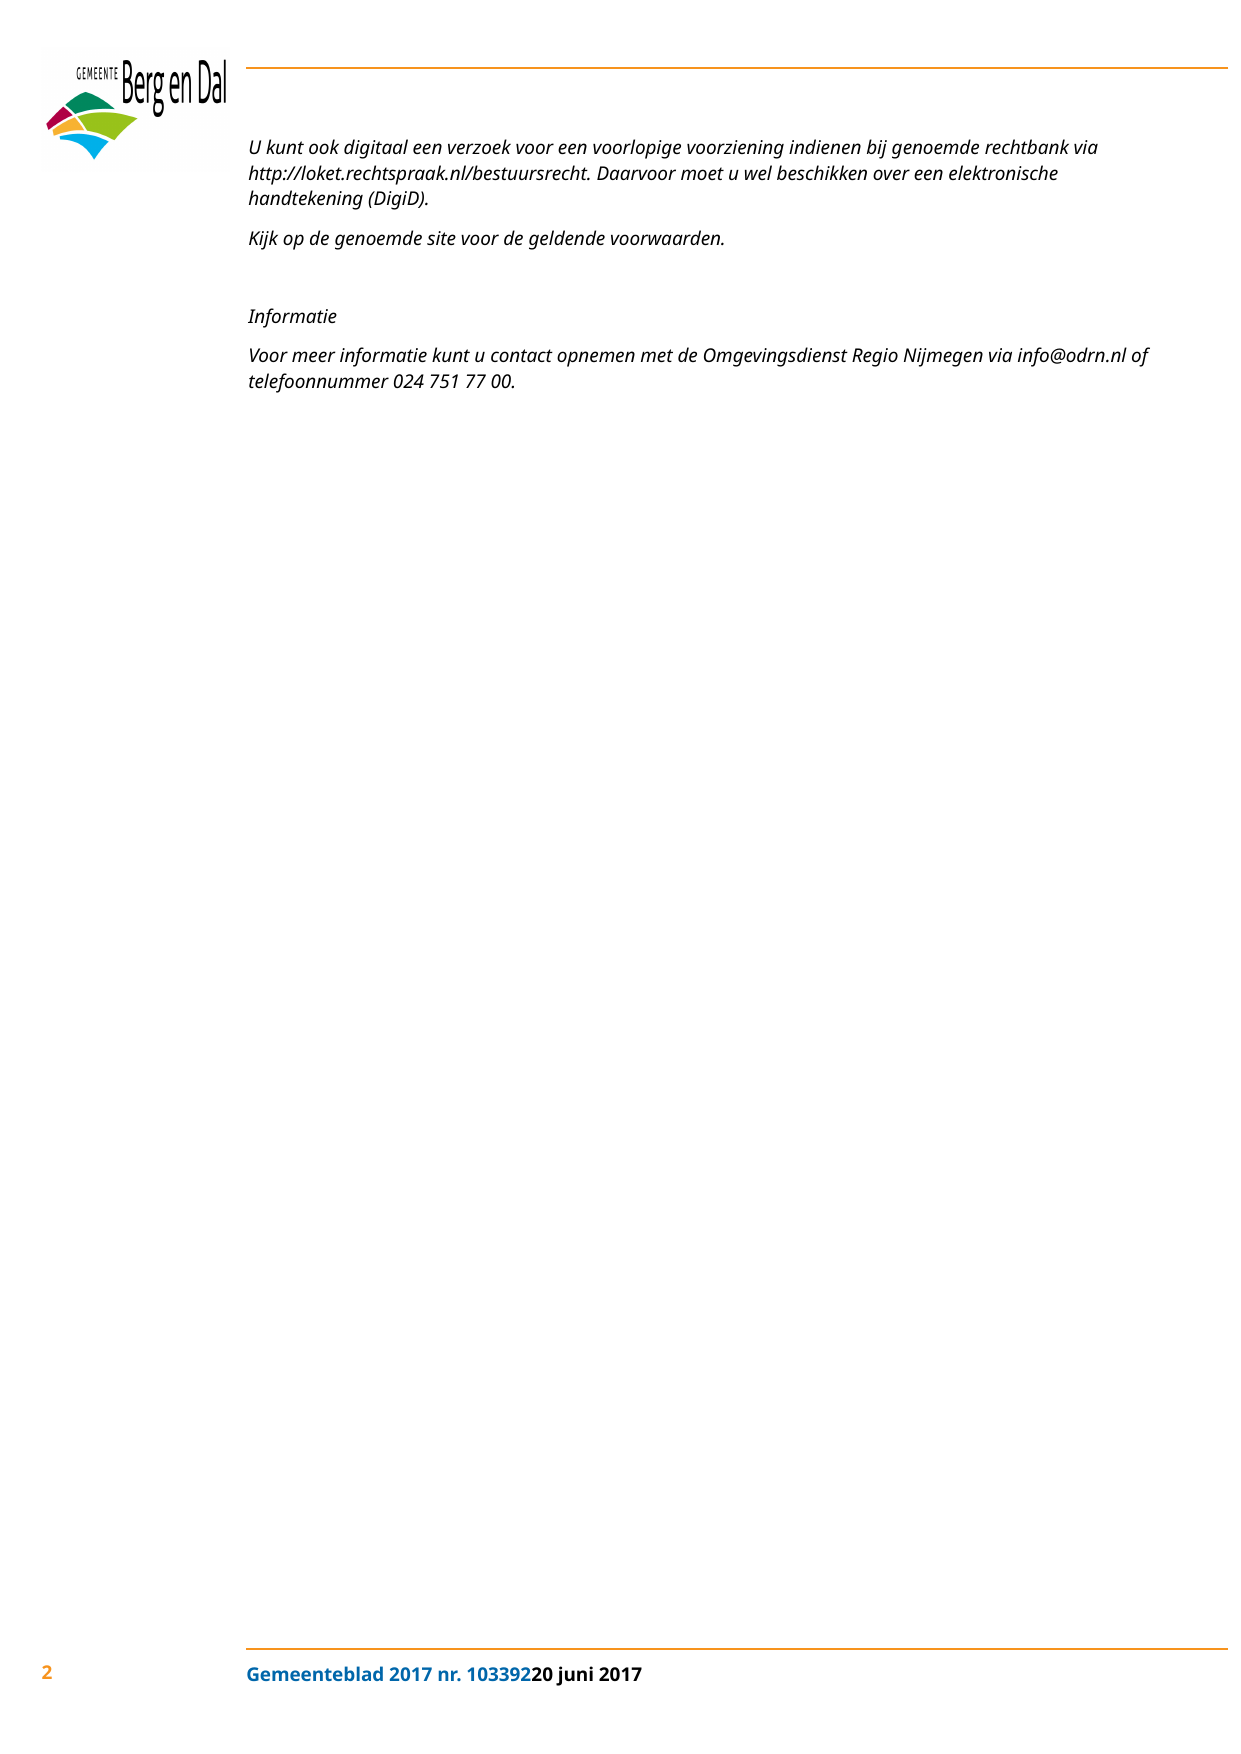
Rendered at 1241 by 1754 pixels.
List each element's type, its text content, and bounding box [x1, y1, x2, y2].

text Voor meer informatie kunt u contact opnemen met de Omgevingsdienst Regio Nijmegen via info@odrn.nl of telefoonnummer 024 751 77 00. [248, 343, 1152, 394]
picture [41, 47, 231, 172]
text Kijk op de genoemde site voor de geldende voorwaarden. [248, 225, 1152, 251]
text Informatie [248, 303, 1152, 329]
text U kunt ook digitaal een verzoek voor een voorlopige voorziening indienen bij genoemde rechtbank via http://loket.rechtspraak.nl/bestuursrecht. Daarvoor moet u wel beschikken over een elektronische handtekening (DigiD). [248, 134, 1152, 211]
